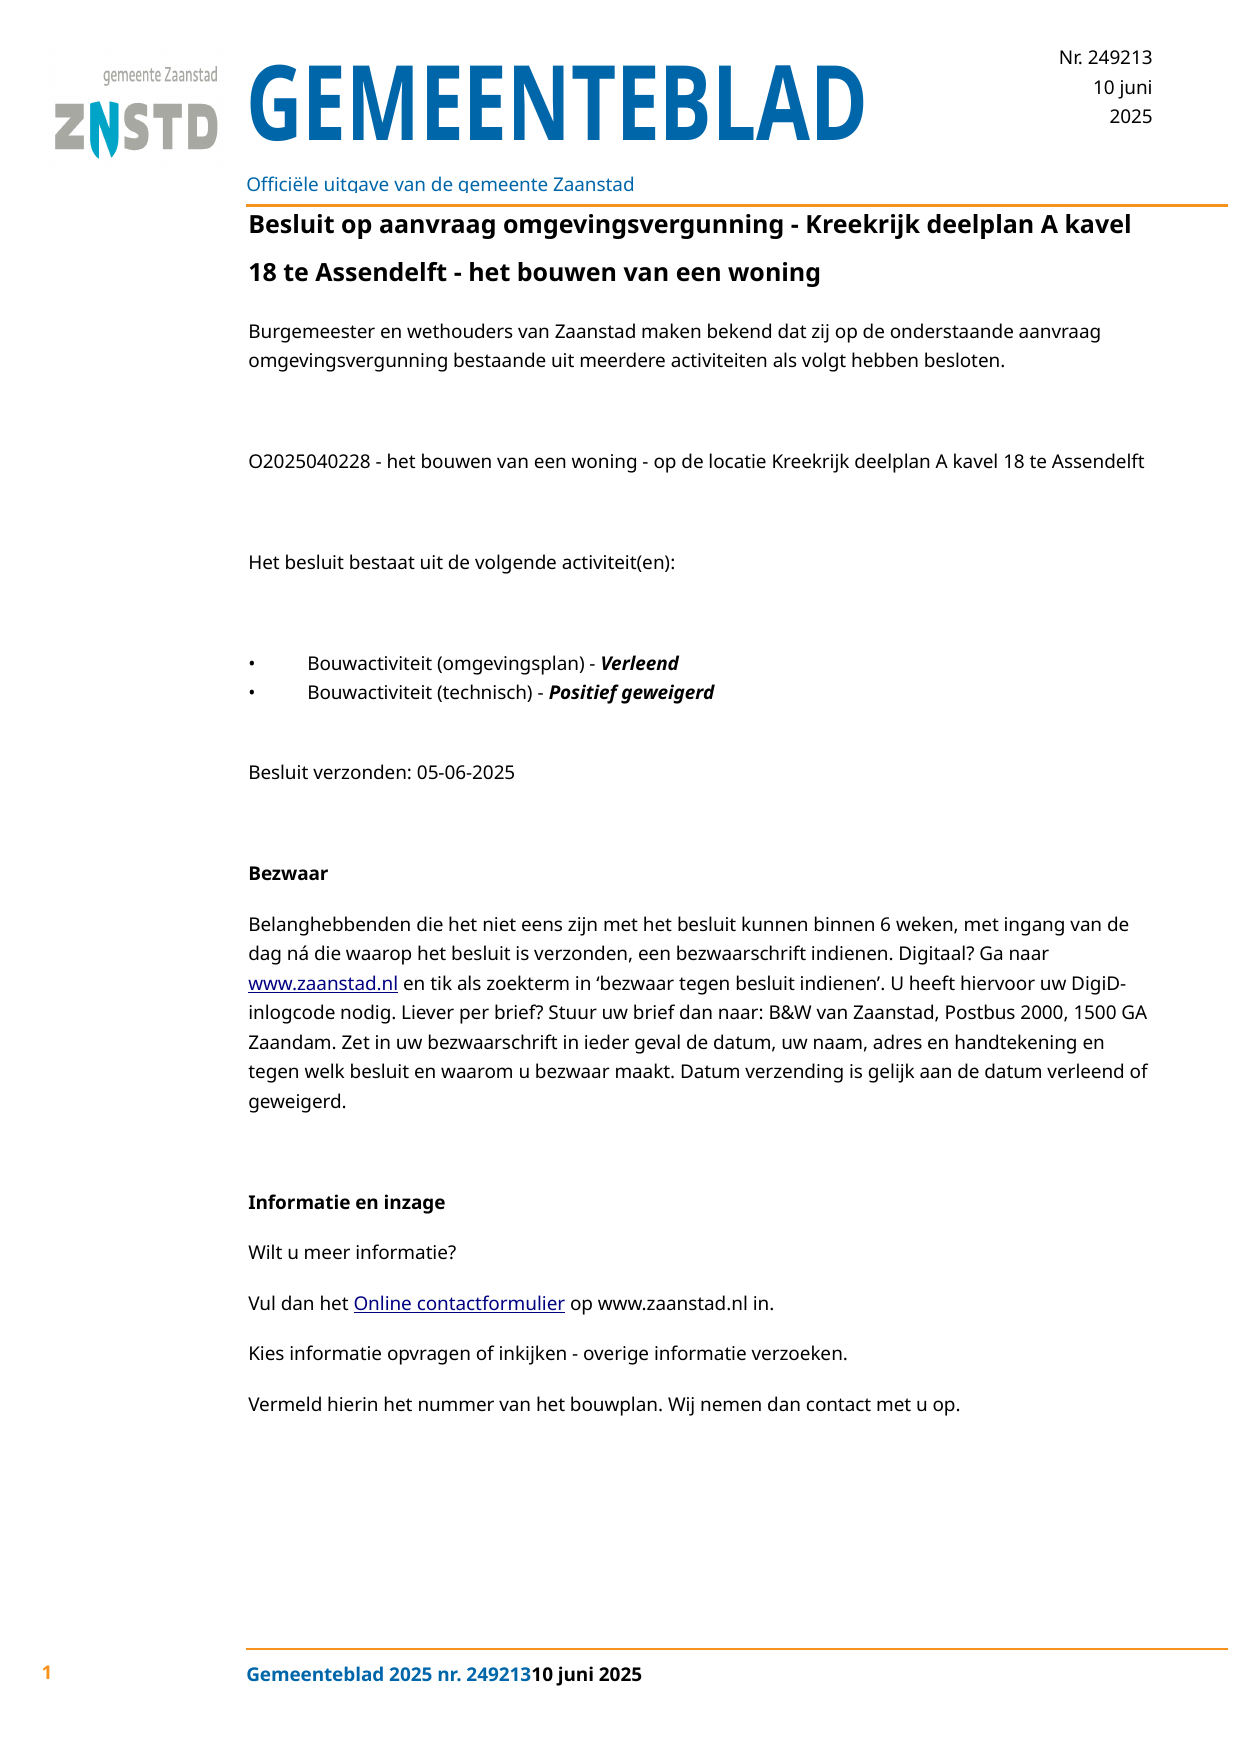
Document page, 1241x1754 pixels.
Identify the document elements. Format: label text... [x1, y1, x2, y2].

text Informatie en inzage [248, 1189, 1152, 1215]
text Vul dan het Online contactformulier op www.zaanstad.nl in. [248, 1290, 1152, 1316]
text Het besluit bestaat uit de volgende activiteit(en): [248, 549, 1152, 575]
text Bezwaar [248, 860, 1152, 886]
text Belanghebbenden die het niet eens zijn met het besluit kunnen binnen 6 weken, met ingang van de dag ná die waarop het besluit is verzonden, een bezwaarschrift indienen. Digitaal? Ga naar www.zaanstad.nl en tik als zoekterm in ‘bezwaar tegen besluit indienen’. U heeft hiervoor uw DigiD-inlogcode nodig. Liever per brief? Stuur uw brief dan naar: B&W van Zaanstad, Postbus 2000, 1500 GA Zaandam. Zet in uw bezwaarschrift in ieder geval de datum, uw naam, adres en handtekening en tegen welk besluit en waarom u bezwaar maakt. Datum verzending is gelijk aan de datum verleend of geweigerd. [248, 911, 1152, 1114]
text Besluit op aanvraag omgevingsvergunning - Kreekrijk deelplan A kavel 18 te Assendelft - het bouwen van een woning [248, 207, 1152, 288]
list Bouwactiviteit (omgevingsplan) - Verleend [248, 650, 1152, 676]
text O2025040228 - het bouwen van een woning - op de locatie Kreekrijk deelplan A kavel 18 te Assendelft [248, 448, 1152, 474]
text Wilt u meer informatie? [248, 1239, 1152, 1265]
text Besluit verzonden: 05-06-2025 [248, 759, 1152, 785]
text Burgemeester en wethouders van Zaanstad maken bekend dat zij op de onderstaande aanvraag omgevingsvergunning bestaande uit meerdere activiteiten als volgt hebben besloten. [248, 318, 1152, 373]
text Kies informatie opvragen of inkijken - overige informatie verzoeken. [248, 1340, 1152, 1366]
text Vermeld hierin het nummer van het bouwplan. Wij nemen dan contact met u op. [248, 1391, 1152, 1417]
picture [41, 47, 231, 172]
list Bouwactiviteit (technisch) - Positief geweigerd [248, 679, 1152, 705]
